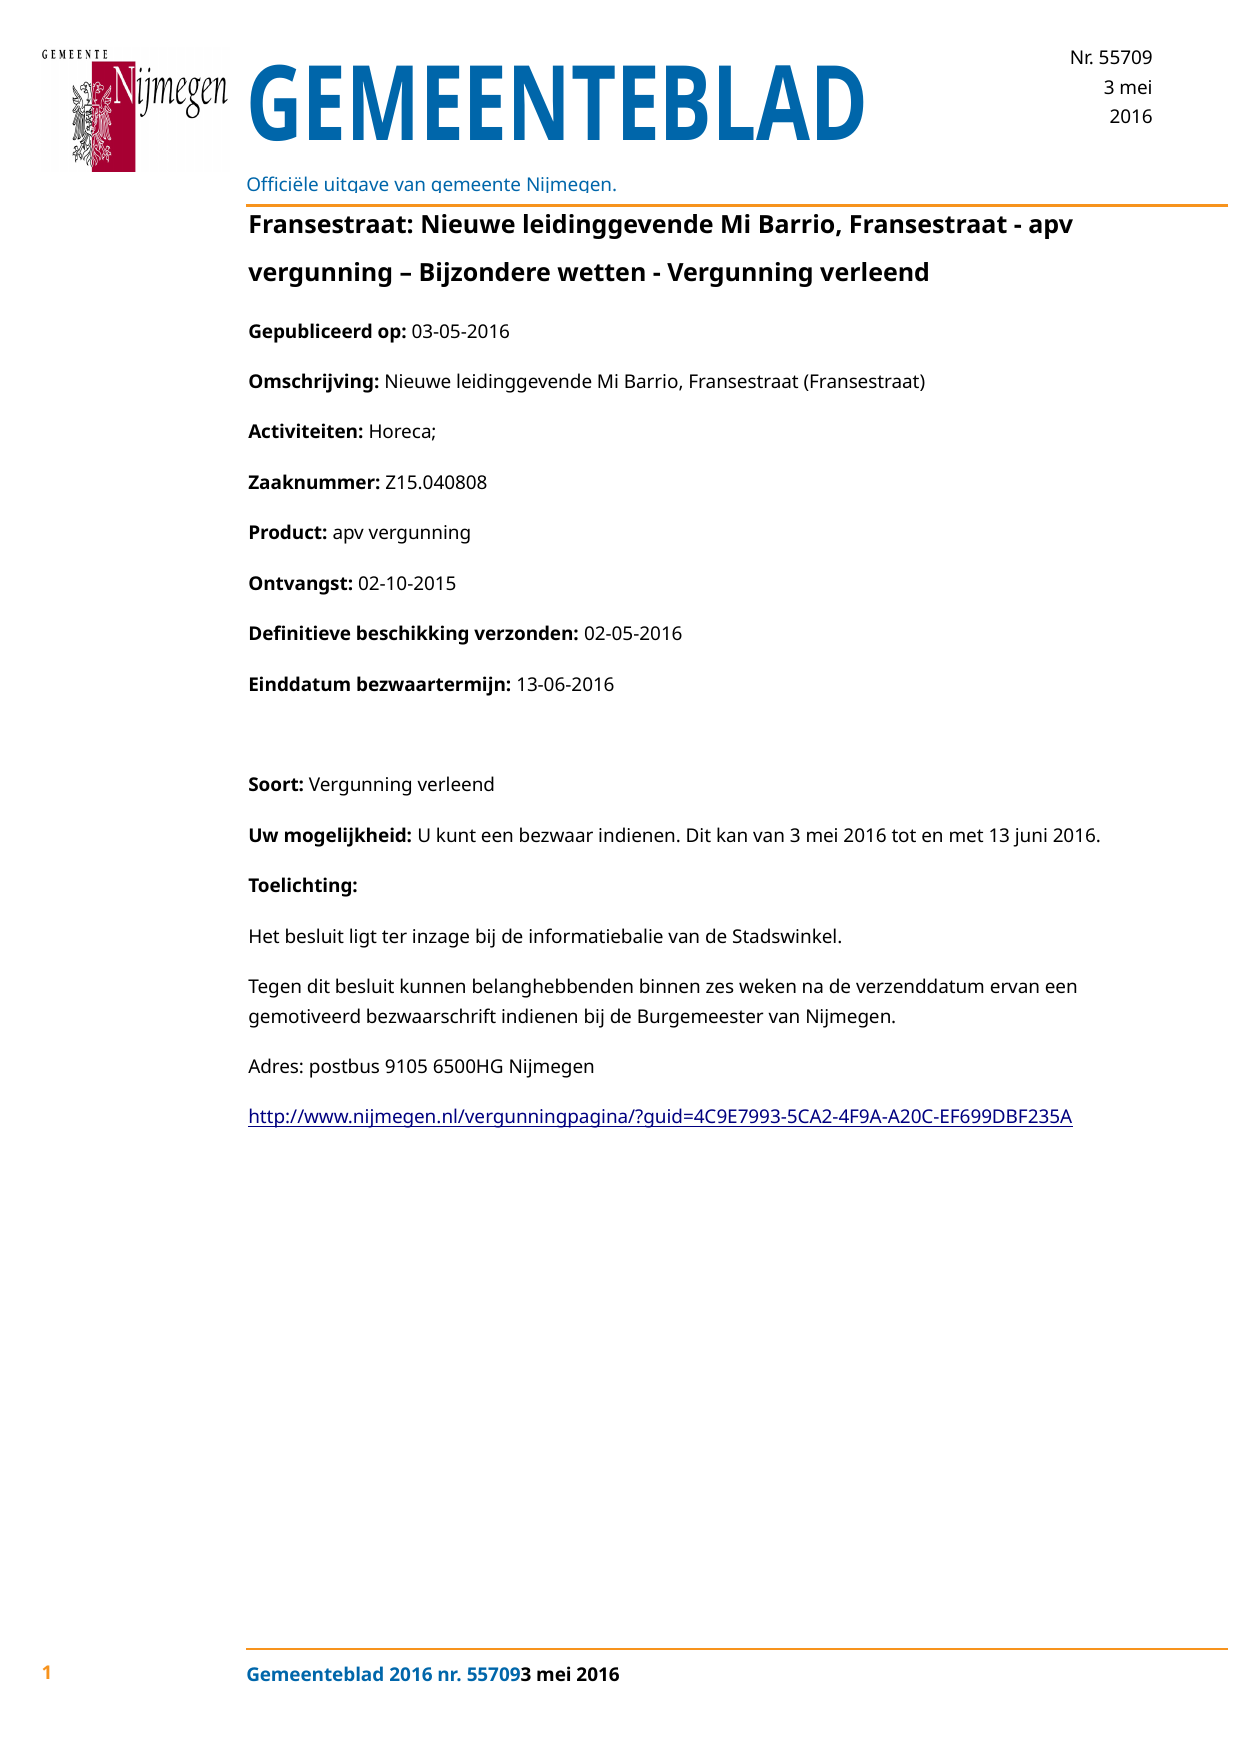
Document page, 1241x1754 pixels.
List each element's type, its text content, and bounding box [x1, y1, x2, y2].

text Product: apv vergunning [248, 519, 1152, 545]
text Einddatum bezwaartermijn: 13-06-2016 [248, 671, 1152, 697]
text Soort: Vergunning verleend [248, 772, 1152, 797]
text Omschrijving: Nieuwe leidinggevende Mi Barrio, Fransestraat (Fransestraat) [248, 368, 1152, 394]
picture [41, 47, 231, 172]
text Uw mogelijkheid: U kunt een bezwaar indienen. Dit kan van 3 mei 2016 tot en met 13 juni 2016. [248, 822, 1152, 848]
text Adres: postbus 9105 6500HG Nijmegen [248, 1053, 1152, 1079]
text Definitieve beschikking verzonden: 02-05-2016 [248, 620, 1152, 646]
text Ontvangst: 02-10-2015 [248, 570, 1152, 596]
text Gepubliceerd op: 03-05-2016 [248, 318, 1152, 344]
text Zaaknummer: Z15.040808 [248, 469, 1152, 495]
text Tegen dit besluit kunnen belanghebbenden binnen zes weken na de verzenddatum ervan een gemotiveerd bezwaarschrift indienen bij de Burgemeester van Nijmegen. [248, 973, 1152, 1029]
text Activiteiten: Horeca; [248, 419, 1152, 444]
text Toelichting: [248, 872, 1152, 898]
text Fransestraat: Nieuwe leidinggevende Mi Barrio, Fransestraat - apv vergunning – Bijzondere wetten - Vergunning verleend [248, 207, 1152, 288]
text http://www.nijmegen.nl/vergunningpagina/?guid=4C9E7993-5CA2-4F9A-A20C-EF699DBF235A [248, 1104, 1152, 1129]
text Het besluit ligt ter inzage bij de informatiebalie van de Stadswinkel. [248, 923, 1152, 949]
